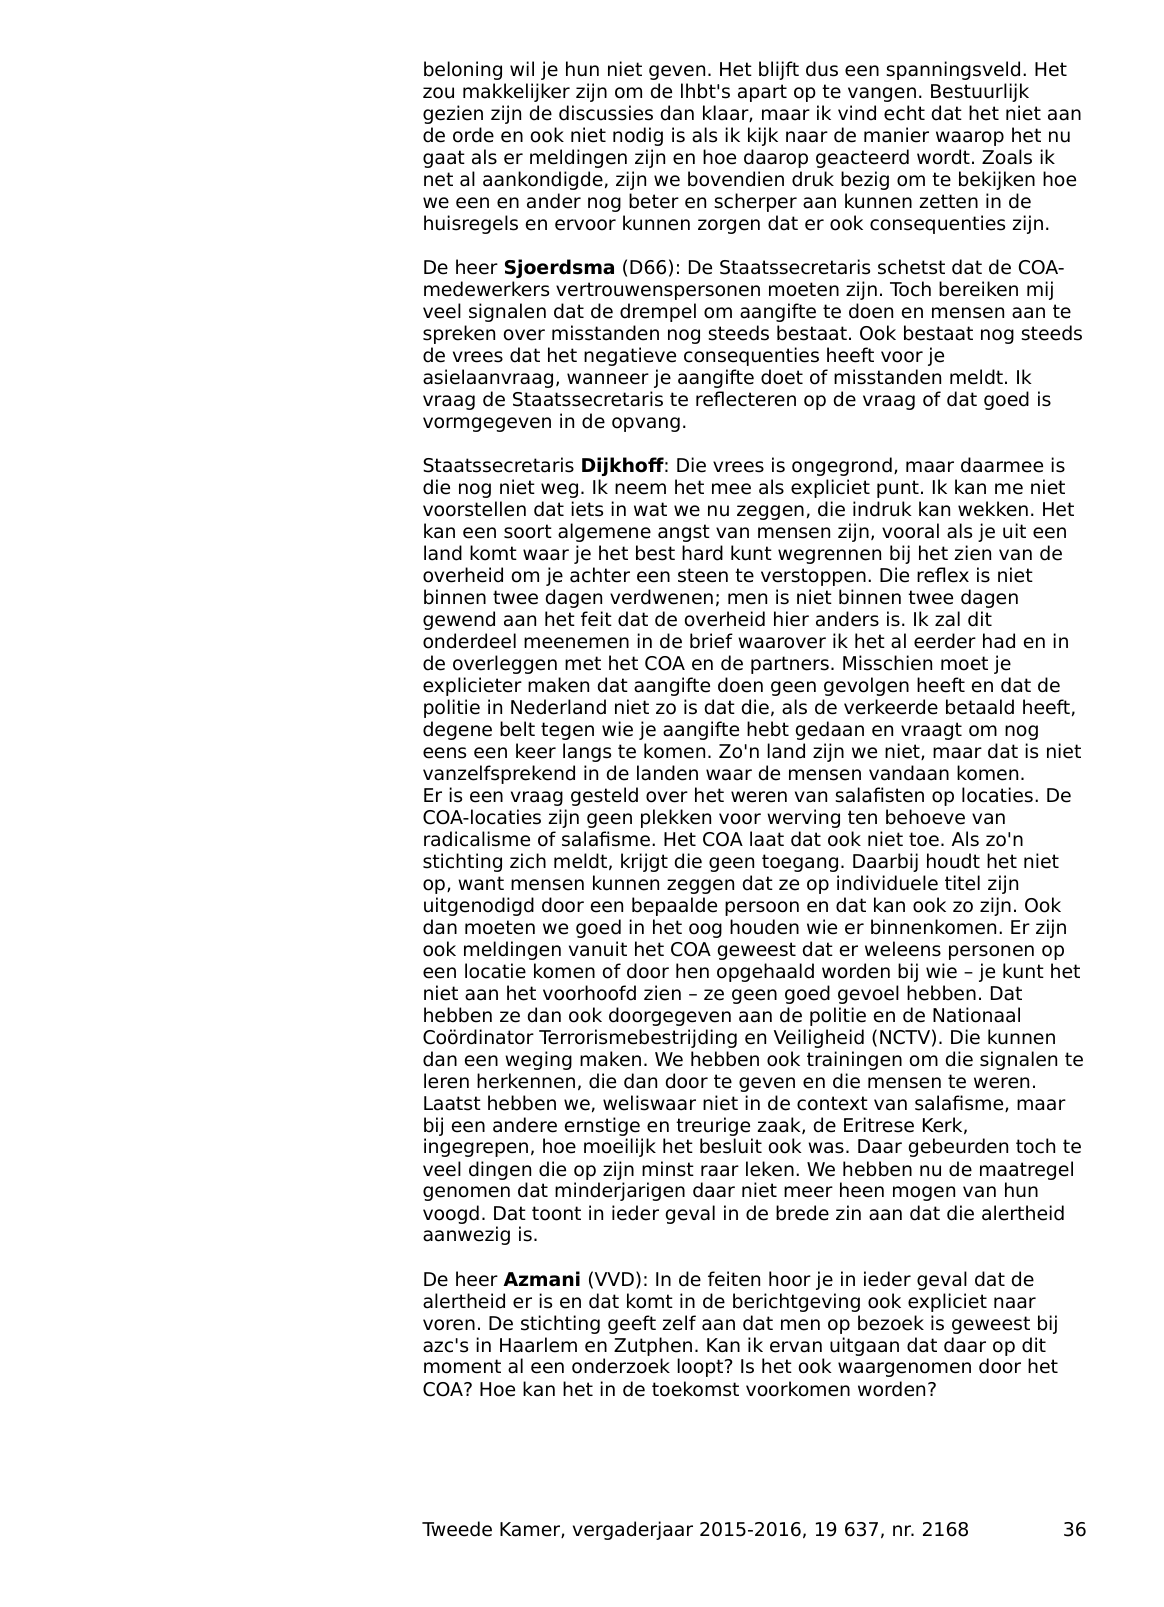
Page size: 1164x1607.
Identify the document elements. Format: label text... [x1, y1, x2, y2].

text De heer Sjoerdsma (D66): De Staatssecretaris schetst dat de COA-medewerkers vertrouwenspersonen moeten zijn. Toch bereiken mij veel signalen dat de drempel om aangifte te doen en mensen aan te spreken over misstanden nog steeds bestaat. Ook bestaat nog steeds de vrees dat het negatieve consequenties heeft voor je asielaanvraag, wanneer je aangifte doet of misstanden meldt. Ik vraag de Staatssecretaris te reflecteren op de vraag of dat goed is vormgegeven in de opvang. [422, 257, 1087, 433]
text Staatssecretaris Dijkhoff: Die vrees is ongegrond, maar daarmee is die nog niet weg. Ik neem het mee als expliciet punt. Ik kan me niet voorstellen dat iets in wat we nu zeggen, die indruk kan wekken. Het kan een soort algemene angst van mensen zijn, vooral als je uit een land komt waar je het best hard kunt wegrennen bij het zien van de overheid om je achter een steen te verstoppen. Die reflex is niet binnen twee dagen verdwenen; men is niet binnen twee dagen gewend aan het feit dat de overheid hier anders is. Ik zal dit onderdeel meenemen in de brief waarover ik het al eerder had en in de overleggen met het COA en de partners. Misschien moet je explicieter maken dat aangifte doen geen gevolgen heeft en dat de politie in Nederland niet zo is dat die, als de verkeerde betaald heeft, degene belt tegen wie je aangifte hebt gedaan en vraagt om nog eens een keer langs te komen. Zo'n land zijn we niet, maar dat is niet vanzelfsprekend in de landen waar de mensen vandaan komen. [422, 455, 1087, 785]
text De heer Azmani (VVD): In de feiten hoor je in ieder geval dat de alertheid er is en dat komt in de berichtgeving ook expliciet naar voren. De stichting geeft zelf aan dat men op bezoek is geweest bij azc's in Haarlem en Zutphen. Kan ik ervan uitgaan dat daar op dit moment al een onderzoek loopt? Is het ook waargenomen door het COA? Hoe kan het in de toekomst voorkomen worden? [422, 1268, 1087, 1400]
text Er is een vraag gesteld over het weren van salafisten op locaties. De COA-locaties zijn geen plekken voor werving ten behoeve van radicalisme of salafisme. Het COA laat dat ook niet toe. Als zo'n stichting zich meldt, krijgt die geen toegang. Daarbij houdt het niet op, want mensen kunnen zeggen dat ze op individuele titel zijn uitgenodigd door een bepaalde persoon en dat kan ook zo zijn. Ook dan moeten we goed in het oog houden wie er binnenkomen. Er zijn ook meldingen vanuit het COA geweest dat er weleens personen op een locatie komen of door hen opgehaald worden bij wie – je kunt het niet aan het voorhoofd zien – ze geen goed gevoel hebben. Dat hebben ze dan ook doorgegeven aan de politie en de Nationaal Coördinator Terrorismebestrijding en Veiligheid (NCTV). Die kunnen dan een weging maken. We hebben ook trainingen om die signalen te leren herkennen, die dan door te geven en die mensen te weren. Laatst hebben we, weliswaar niet in de context van salafisme, maar bij een andere ernstige en treurige zaak, de Eritrese Kerk, ingegrepen, hoe moeilijk het besluit ook was. Daar gebeurden toch te veel dingen die op zijn minst raar leken. We hebben nu de maatregel genomen dat minderjarigen daar niet meer heen mogen van hun voogd. Dat toont in ieder geval in de brede zin aan dat die alertheid aanwezig is. [422, 785, 1087, 1246]
text beloning wil je hun niet geven. Het blijft dus een spanningsveld. Het zou makkelijker zijn om de lhbt's apart op te vangen. Bestuurlijk gezien zijn de discussies dan klaar, maar ik vind echt dat het niet aan de orde en ook niet nodig is als ik kijk naar de manier waarop het nu gaat als er meldingen zijn en hoe daarop geacteerd wordt. Zoals ik net al aankondigde, zijn we bovendien druk bezig om te bekijken hoe we een en ander nog beter en scherper aan kunnen zetten in de huisregels en ervoor kunnen zorgen dat er ook consequenties zijn. [422, 59, 1087, 235]
